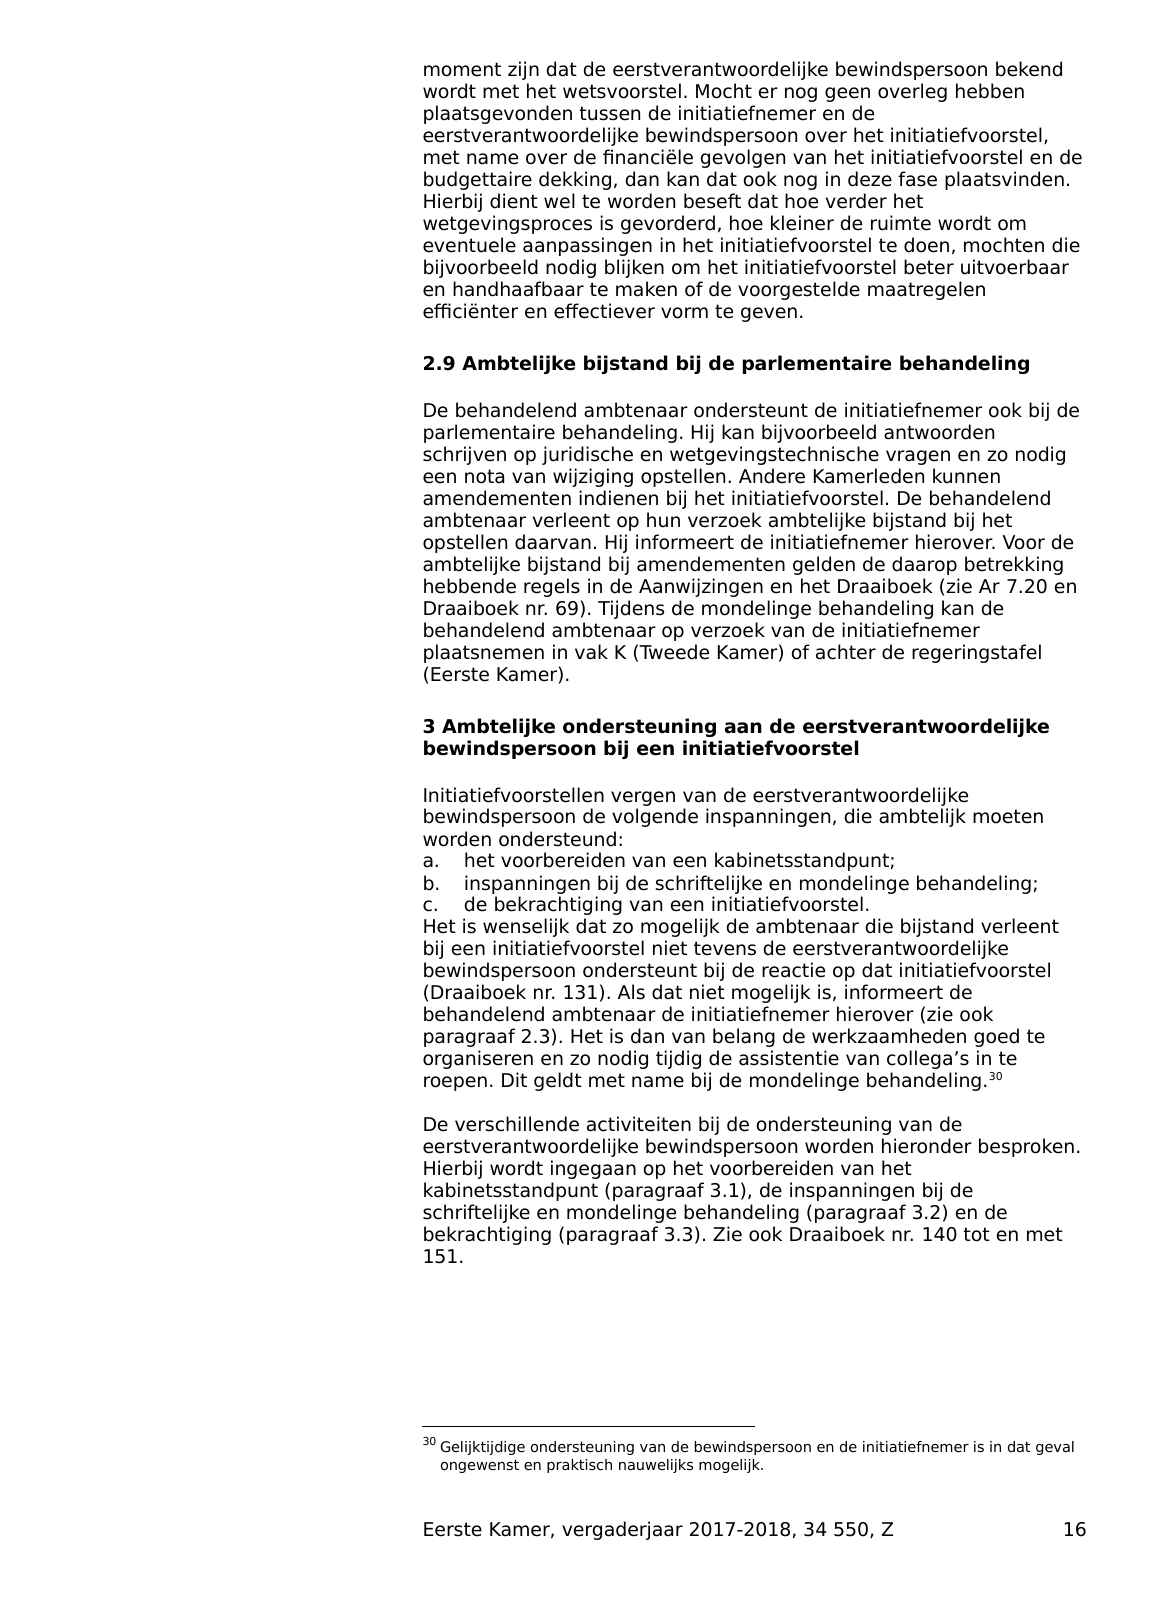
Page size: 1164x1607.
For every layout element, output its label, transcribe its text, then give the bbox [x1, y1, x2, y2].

text c. de bekrachtiging van een initiatiefvoorstel. [422, 894, 1087, 916]
text De behandelend ambtenaar ondersteunt de initiatiefnemer ook bij de parlementaire behandeling. Hij kan bijvoorbeeld antwoorden schrijven op juridische en wetgevingstechnische vragen en zo nodig een nota van wijziging opstellen. Andere Kamerleden kunnen amendementen indienen bij het initiatiefvoorstel. De behandelend ambtenaar verleent op hun verzoek ambtelijke bijstand bij het opstellen daarvan. Hij informeert de initiatiefnemer hierover. Voor de ambtelijke bijstand bij amendementen gelden de daarop betrekking hebbende regels in de Aanwijzingen en het Draaiboek (zie Ar 7.20 en Draaiboek nr. 69). Tijdens de mondelinge behandeling kan de behandelend ambtenaar op verzoek van de initiatiefnemer plaatsnemen in vak K (Tweede Kamer) of achter de regeringstafel (Eerste Kamer). [422, 400, 1087, 686]
text Gelijktijdige ondersteuning van de bewindspersoon en de initiatiefnemer is in dat geval ongewenst en praktisch nauwelijks mogelijk. [422, 1435, 1087, 1474]
text moment zijn dat de eerstverantwoordelijke bewindspersoon bekend wordt met het wetsvoorstel. Mocht er nog geen overleg hebben plaatsgevonden tussen de initiatiefnemer en de eerstverantwoordelijke bewindspersoon over het initiatiefvoorstel, met name over de financiële gevolgen van het initiatiefvoorstel en de budgettaire dekking, dan kan dat ook nog in deze fase plaatsvinden. Hierbij dient wel te worden beseft dat hoe verder het wetgevingsproces is gevorderd, hoe kleiner de ruimte wordt om eventuele aanpassingen in het initiatiefvoorstel te doen, mochten die bijvoorbeeld nodig blijken om het initiatiefvoorstel beter uitvoerbaar en handhaafbaar te maken of de voorgestelde maatregelen efficiënter en effectiever vorm te geven. [422, 59, 1087, 323]
text Het is wenselijk dat zo mogelijk de ambtenaar die bijstand verleent bij een initiatiefvoorstel niet tevens de eerstverantwoordelijke bewindspersoon ondersteunt bij de reactie op dat initiatiefvoorstel (Draaiboek nr. 131). Als dat niet mogelijk is, informeert de behandelend ambtenaar de initiatiefnemer hierover (zie ook paragraaf 2.3). Het is dan van belang de werkzaamheden goed te organiseren en zo nodig tijdig de assistentie van collega’s in te roepen. Dit geldt met name bij de mondelinge behandeling. [422, 916, 1087, 1092]
text a. het voorbereiden van een kabinetsstandpunt; [422, 850, 1087, 872]
subtitle 3 Ambtelijke ondersteuning aan de eerstverantwoordelijke bewindspersoon bij een initiatiefvoorstel [422, 716, 1087, 759]
text b. inspanningen bij de schriftelijke en mondelinge behandeling; [422, 872, 1087, 894]
subtitle 2.9 Ambtelijke bijstand bij de parlementaire behandeling [422, 353, 1087, 375]
text Initiatiefvoorstellen vergen van de eerstverantwoordelijke bewindspersoon de volgende inspanningen, die ambtelijk moeten worden ondersteund: [422, 784, 1087, 850]
text De verschillende activiteiten bij de ondersteuning van de eerstverantwoordelijke bewindspersoon worden hieronder besproken. Hierbij wordt ingegaan op het voorbereiden van het kabinetsstandpunt (paragraaf 3.1), de inspanningen bij de schriftelijke en mondelinge behandeling (paragraaf 3.2) en de bekrachtiging (paragraaf 3.3). Zie ook Draaiboek nr. 140 tot en met 151. [422, 1114, 1087, 1268]
